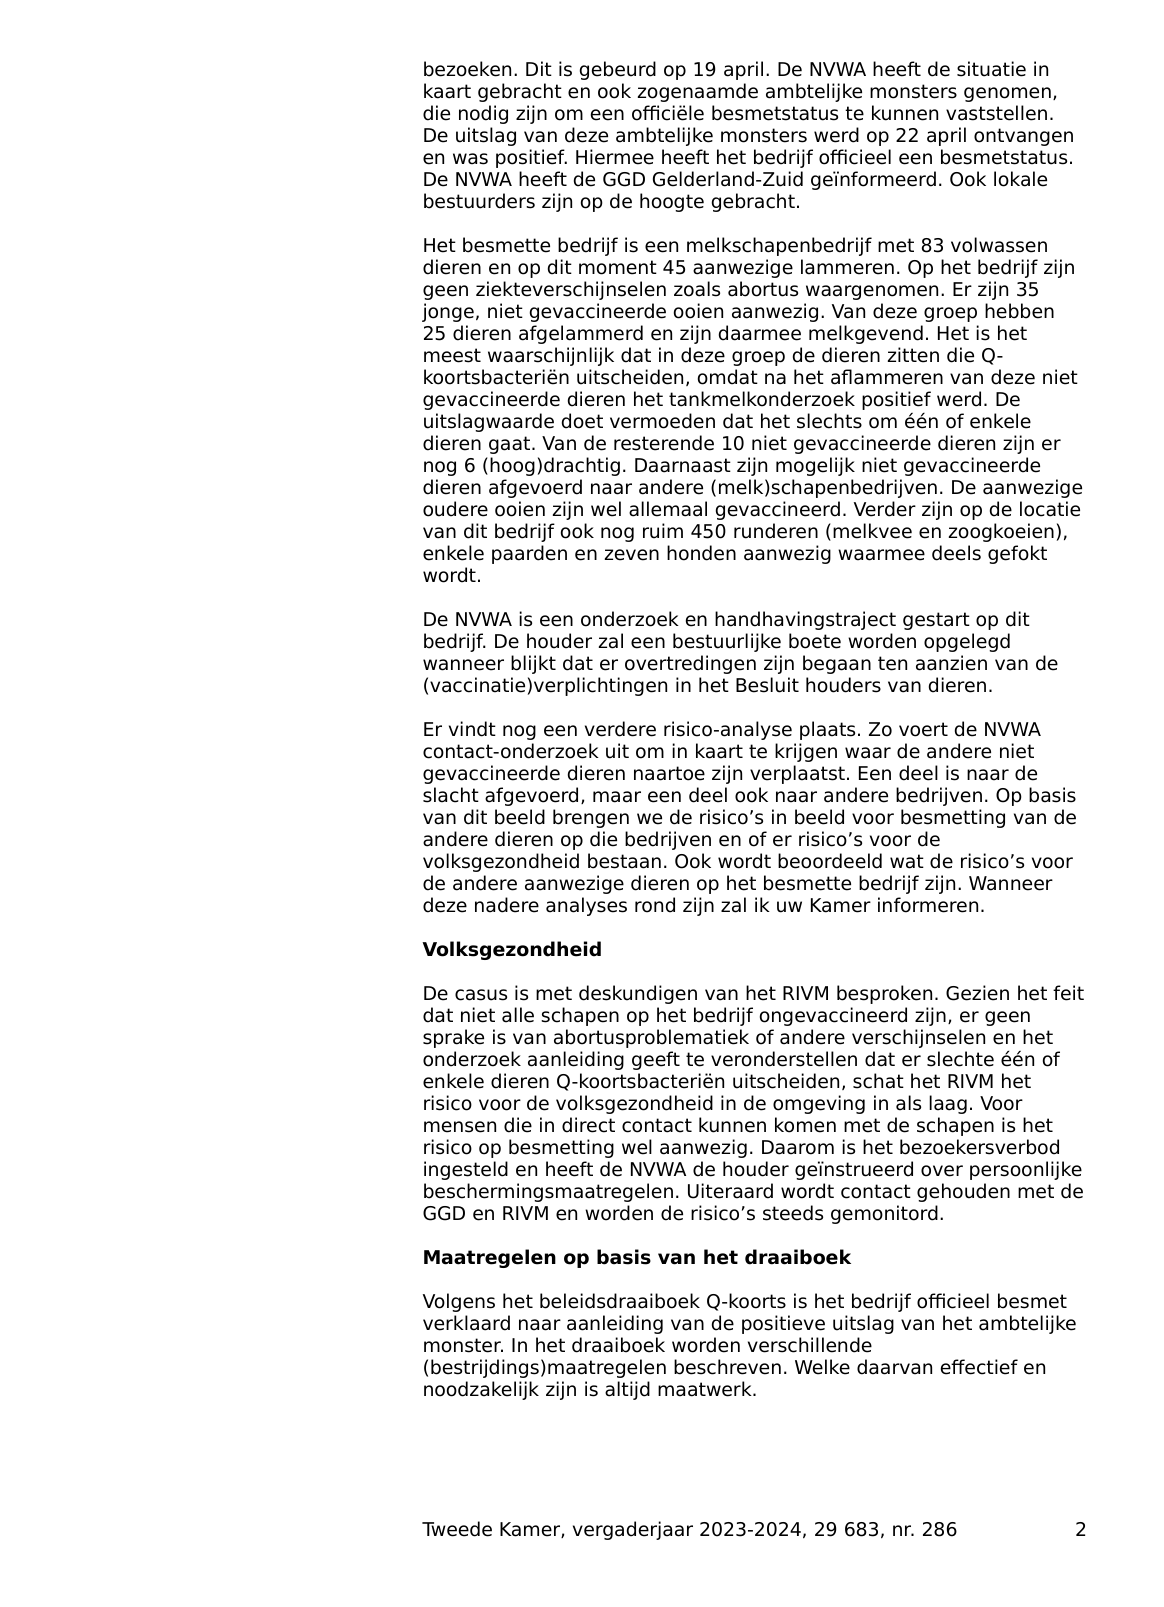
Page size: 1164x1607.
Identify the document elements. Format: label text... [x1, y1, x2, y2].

text bezoeken. Dit is gebeurd op 19 april. De NVWA heeft de situatie in kaart gebracht en ook zogenaamde ambtelijke monsters genomen, die nodig zijn om een officiële besmetstatus te kunnen vaststellen. De uitslag van deze ambtelijke monsters werd op 22 april ontvangen en was positief. Hiermee heeft het bedrijf officieel een besmetstatus. De NVWA heeft de GGD Gelderland-Zuid geïnformeerd. Ook lokale bestuurders zijn op de hoogte gebracht. [422, 59, 1087, 213]
text De casus is met deskundigen van het RIVM besproken. Gezien het feit dat niet alle schapen op het bedrijf ongevaccineerd zijn, er geen sprake is van abortusproblematiek of andere verschijnselen en het onderzoek aanleiding geeft te veronderstellen dat er slechte één of enkele dieren Q-koortsbacteriën uitscheiden, schat het RIVM het risico voor de volksgezondheid in de omgeving in als laag. Voor mensen die in direct contact kunnen komen met de schapen is het risico op besmetting wel aanwezig. Daarom is het bezoekersverbod ingesteld en heeft de NVWA de houder geïnstrueerd over persoonlijke beschermingsmaatregelen. Uiteraard wordt contact gehouden met de GGD en RIVM en worden de risico’s steeds gemonitord. [422, 983, 1087, 1225]
subtitle Maatregelen op basis van het draaiboek [422, 1247, 1087, 1269]
text Het besmette bedrijf is een melkschapenbedrijf met 83 volwassen dieren en op dit moment 45 aanwezige lammeren. Op het bedrijf zijn geen ziekteverschijnselen zoals abortus waargenomen. Er zijn 35 jonge, niet gevaccineerde ooien aanwezig. Van deze groep hebben 25 dieren afgelammerd en zijn daarmee melkgevend. Het is het meest waarschijnlijk dat in deze groep de dieren zitten die Q-koortsbacteriën uitscheiden, omdat na het aflammeren van deze niet gevaccineerde dieren het tankmelkonderzoek positief werd. De uitslagwaarde doet vermoeden dat het slechts om één of enkele dieren gaat. Van de resterende 10 niet gevaccineerde dieren zijn er nog 6 (hoog)drachtig. Daarnaast zijn mogelijk niet gevaccineerde dieren afgevoerd naar andere (melk)schapenbedrijven. De aanwezige oudere ooien zijn wel allemaal gevaccineerd. Verder zijn op de locatie van dit bedrijf ook nog ruim 450 runderen (melkvee en zoogkoeien), enkele paarden en zeven honden aanwezig waarmee deels gefokt wordt. [422, 235, 1087, 587]
text De NVWA is een onderzoek en handhavingstraject gestart op dit bedrijf. De houder zal een bestuurlijke boete worden opgelegd wanneer blijkt dat er overtredingen zijn begaan ten aanzien van de (vaccinatie)verplichtingen in het Besluit houders van dieren. [422, 609, 1087, 697]
text Volgens het beleidsdraaiboek Q-koorts is het bedrijf officieel besmet verklaard naar aanleiding van de positieve uitslag van het ambtelijke monster. In het draaiboek worden verschillende (bestrijdings)maatregelen beschreven. Welke daarvan effectief en noodzakelijk zijn is altijd maatwerk. [422, 1291, 1087, 1401]
text Er vindt nog een verdere risico-analyse plaats. Zo voert de NVWA contact-onderzoek uit om in kaart te krijgen waar de andere niet gevaccineerde dieren naartoe zijn verplaatst. Een deel is naar de slacht afgevoerd, maar een deel ook naar andere bedrijven. Op basis van dit beeld brengen we de risico’s in beeld voor besmetting van de andere dieren op die bedrijven en of er risico’s voor de volksgezondheid bestaan. Ook wordt beoordeeld wat de risico’s voor de andere aanwezige dieren op het besmette bedrijf zijn. Wanneer deze nadere analyses rond zijn zal ik uw Kamer informeren. [422, 719, 1087, 917]
subtitle Volksgezondheid [422, 939, 1087, 961]
